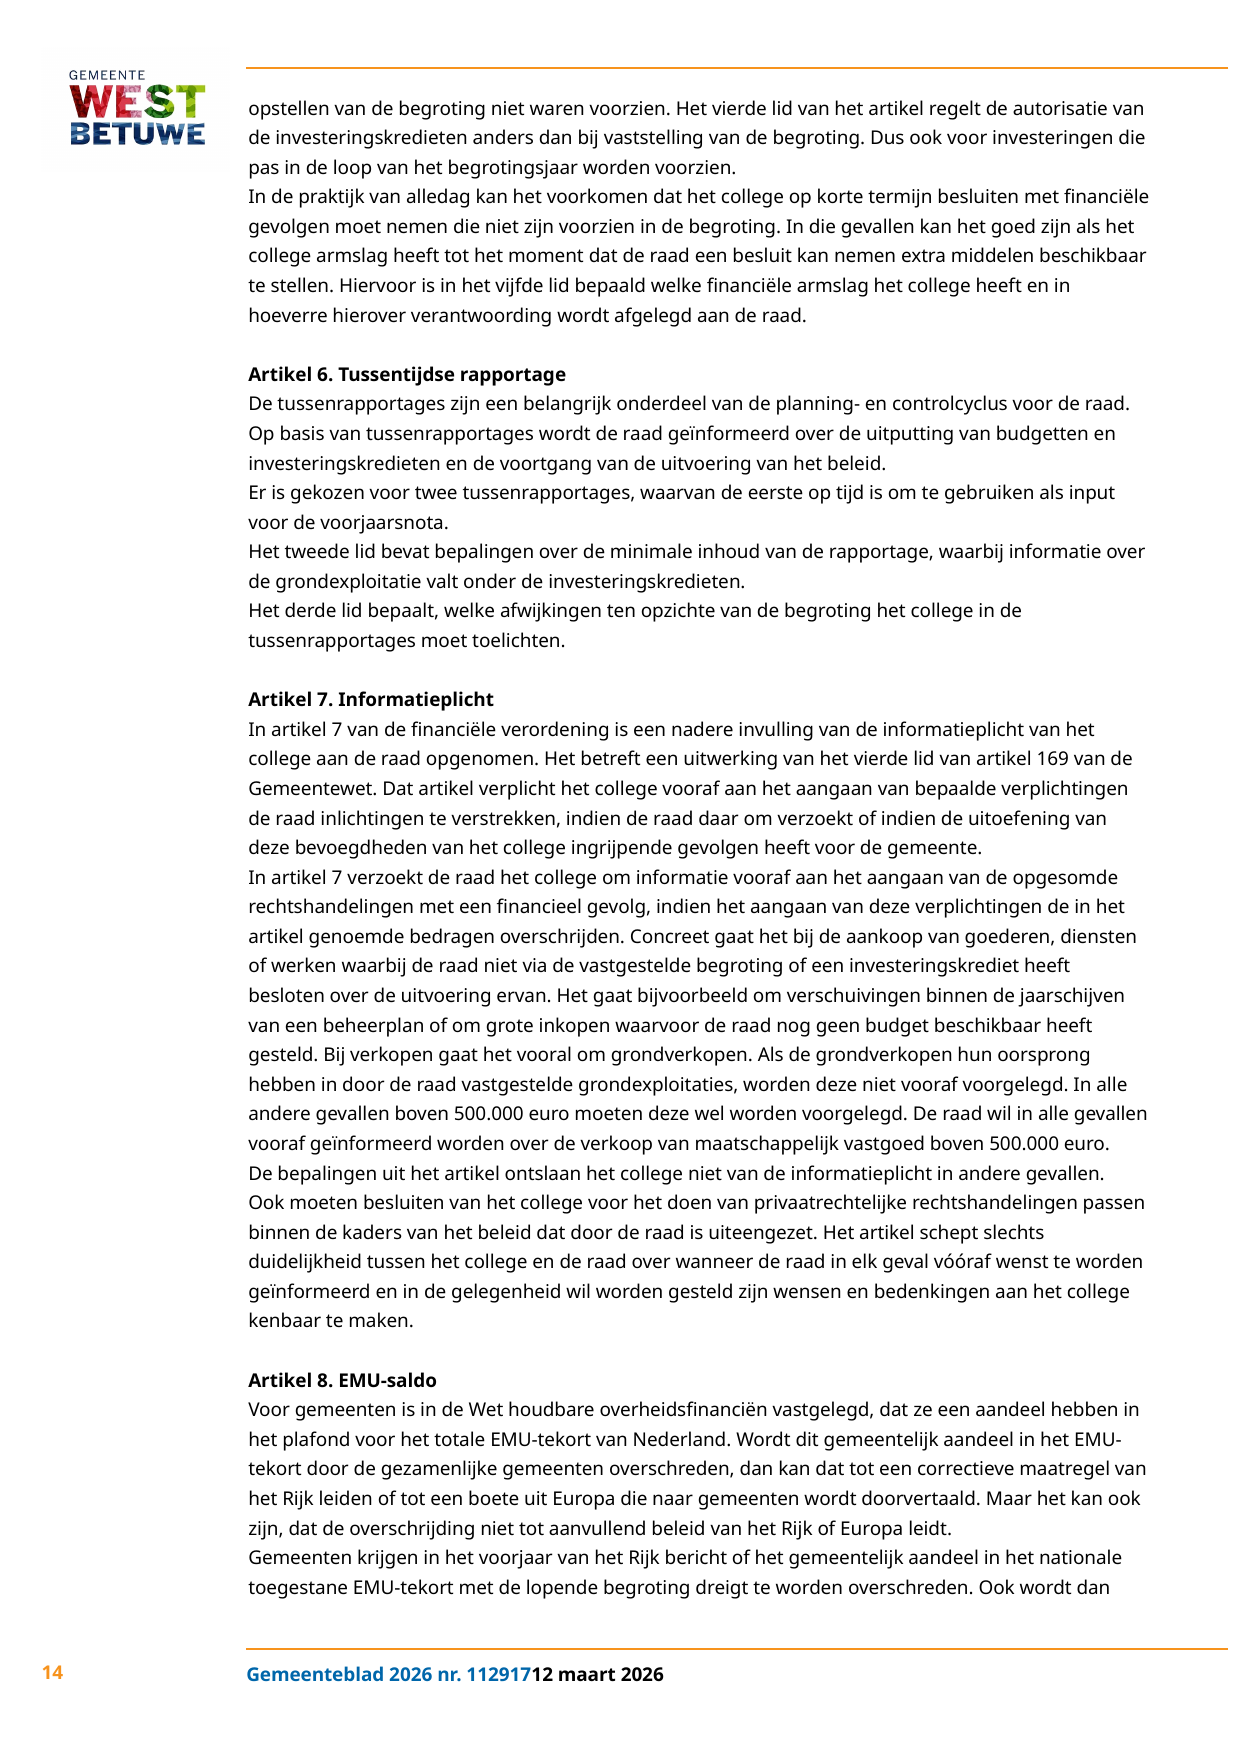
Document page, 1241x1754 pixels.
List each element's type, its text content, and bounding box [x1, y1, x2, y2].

text Het derde lid bepaalt, welke afwijkingen ten opzichte van de begroting het college in de tussenrapportages moet toelichten. [248, 598, 1152, 653]
text Voor gemeenten is in de Wet houdbare overheidsfinanciën vastgelegd, dat ze een aandeel hebben in het plafond voor het totale EMU-tekort van Nederland. Wordt dit gemeentelijk aandeel in het EMU-tekort door de gezamenlijke gemeenten overschreden, dan kan dat tot een correctieve maatregel van het Rijk leiden of tot een boete uit Europa die naar gemeenten wordt doorvertaald. Maar het kan ook zijn, dat de overschrijding niet tot aanvullend beleid van het Rijk of Europa leidt. [248, 1396, 1152, 1541]
text Gemeenten krijgen in het voorjaar van het Rijk bericht of het gemeentelijk aandeel in het nationale toegestane EMU-tekort met de lopende begroting dreigt te worden overschreden. Ook wordt dan [248, 1544, 1152, 1600]
text Er is gekozen voor twee tussenrapportages, waarvan de eerste op tijd is om te gebruiken als input voor de voorjaarsnota. [248, 479, 1152, 535]
text In artikel 7 van de financiële verordening is een nadere invulling van de informatieplicht van het college aan de raad opgenomen. Het betreft een uitwerking van het vierde lid van artikel 169 van de Gemeentewet. Dat artikel verplicht het college vooraf aan het aangaan van bepaalde verplichtingen de raad inlichtingen te verstrekken, indien de raad daar om verzoekt of indien de uitoefening van deze bevoegdheden van het college ingrijpende gevolgen heeft voor de gemeente. [248, 716, 1152, 860]
text Artikel 8. EMU-saldo [248, 1367, 1152, 1393]
picture [41, 47, 231, 172]
text In de praktijk van alledag kan het voorkomen dat het college op korte termijn besluiten met financiële gevolgen moet nemen die niet zijn voorzien in de begroting. In die gevallen kan het goed zijn als het college armslag heeft tot het moment dat de raad een besluit kan nemen extra middelen beschikbaar te stellen. Hiervoor is in het vijfde lid bepaald welke financiële armslag het college heeft en in hoeverre hierover verantwoording wordt afgelegd aan de raad. [248, 183, 1152, 328]
text In artikel 7 verzoekt de raad het college om informatie vooraf aan het aangaan van de opgesomde rechtshandelingen met een financieel gevolg, indien het aangaan van deze verplichtingen de in het artikel genoemde bedragen overschrijden. Concreet gaat het bij de aankoop van goederen, diensten of werken waarbij de raad niet via de vastgestelde begroting of een investeringskrediet heeft besloten over de uitvoering ervan. Het gaat bijvoorbeeld om verschuivingen binnen de jaarschijven van een beheerplan of om grote inkopen waarvoor de raad nog geen budget beschikbaar heeft gesteld. Bij verkopen gaat het vooral om grondverkopen. Als de grondverkopen hun oorsprong hebben in door de raad vastgestelde grondexploitaties, worden deze niet vooraf voorgelegd. In alle andere gevallen boven 500.000 euro moeten deze wel worden voorgelegd. De raad wil in alle gevallen vooraf geïnformeerd worden over de verkoop van maatschappelijk vastgoed boven 500.000 euro. [248, 864, 1152, 1156]
text De tussenrapportages zijn een belangrijk onderdeel van de planning- en controlcyclus voor de raad. Op basis van tussenrapportages wordt de raad geïnformeerd over de uitputting van budgetten en investeringskredieten en de voortgang van de uitvoering van het beleid. [248, 391, 1152, 476]
text Ook moeten besluiten van het college voor het doen van privaatrechtelijke rechtshandelingen passen binnen de kaders van het beleid dat door de raad is uiteengezet. Het artikel schept slechts duidelijkheid tussen het college en de raad over wanneer de raad in elk geval vóóraf wenst te worden geïnformeerd en in de gelegenheid wil worden gesteld zijn wensen en bedenkingen aan het college kenbaar te maken. [248, 1189, 1152, 1333]
text De bepalingen uit het artikel ontslaan het college niet van de informatieplicht in andere gevallen. [248, 1160, 1152, 1186]
text Artikel 7. Informatieplicht [248, 686, 1152, 712]
text opstellen van de begroting niet waren voorzien. Het vierde lid van het artikel regelt de autorisatie van de investeringskredieten anders dan bij vaststelling van de begroting. Dus ook voor investeringen die pas in de loop van het begrotingsjaar worden voorzien. [248, 95, 1152, 180]
text Het tweede lid bevat bepalingen over de minimale inhoud van de rapportage, waarbij informatie over de grondexploitatie valt onder de investeringskredieten. [248, 538, 1152, 594]
text Artikel 6. Tussentijdse rapportage [248, 361, 1152, 387]
